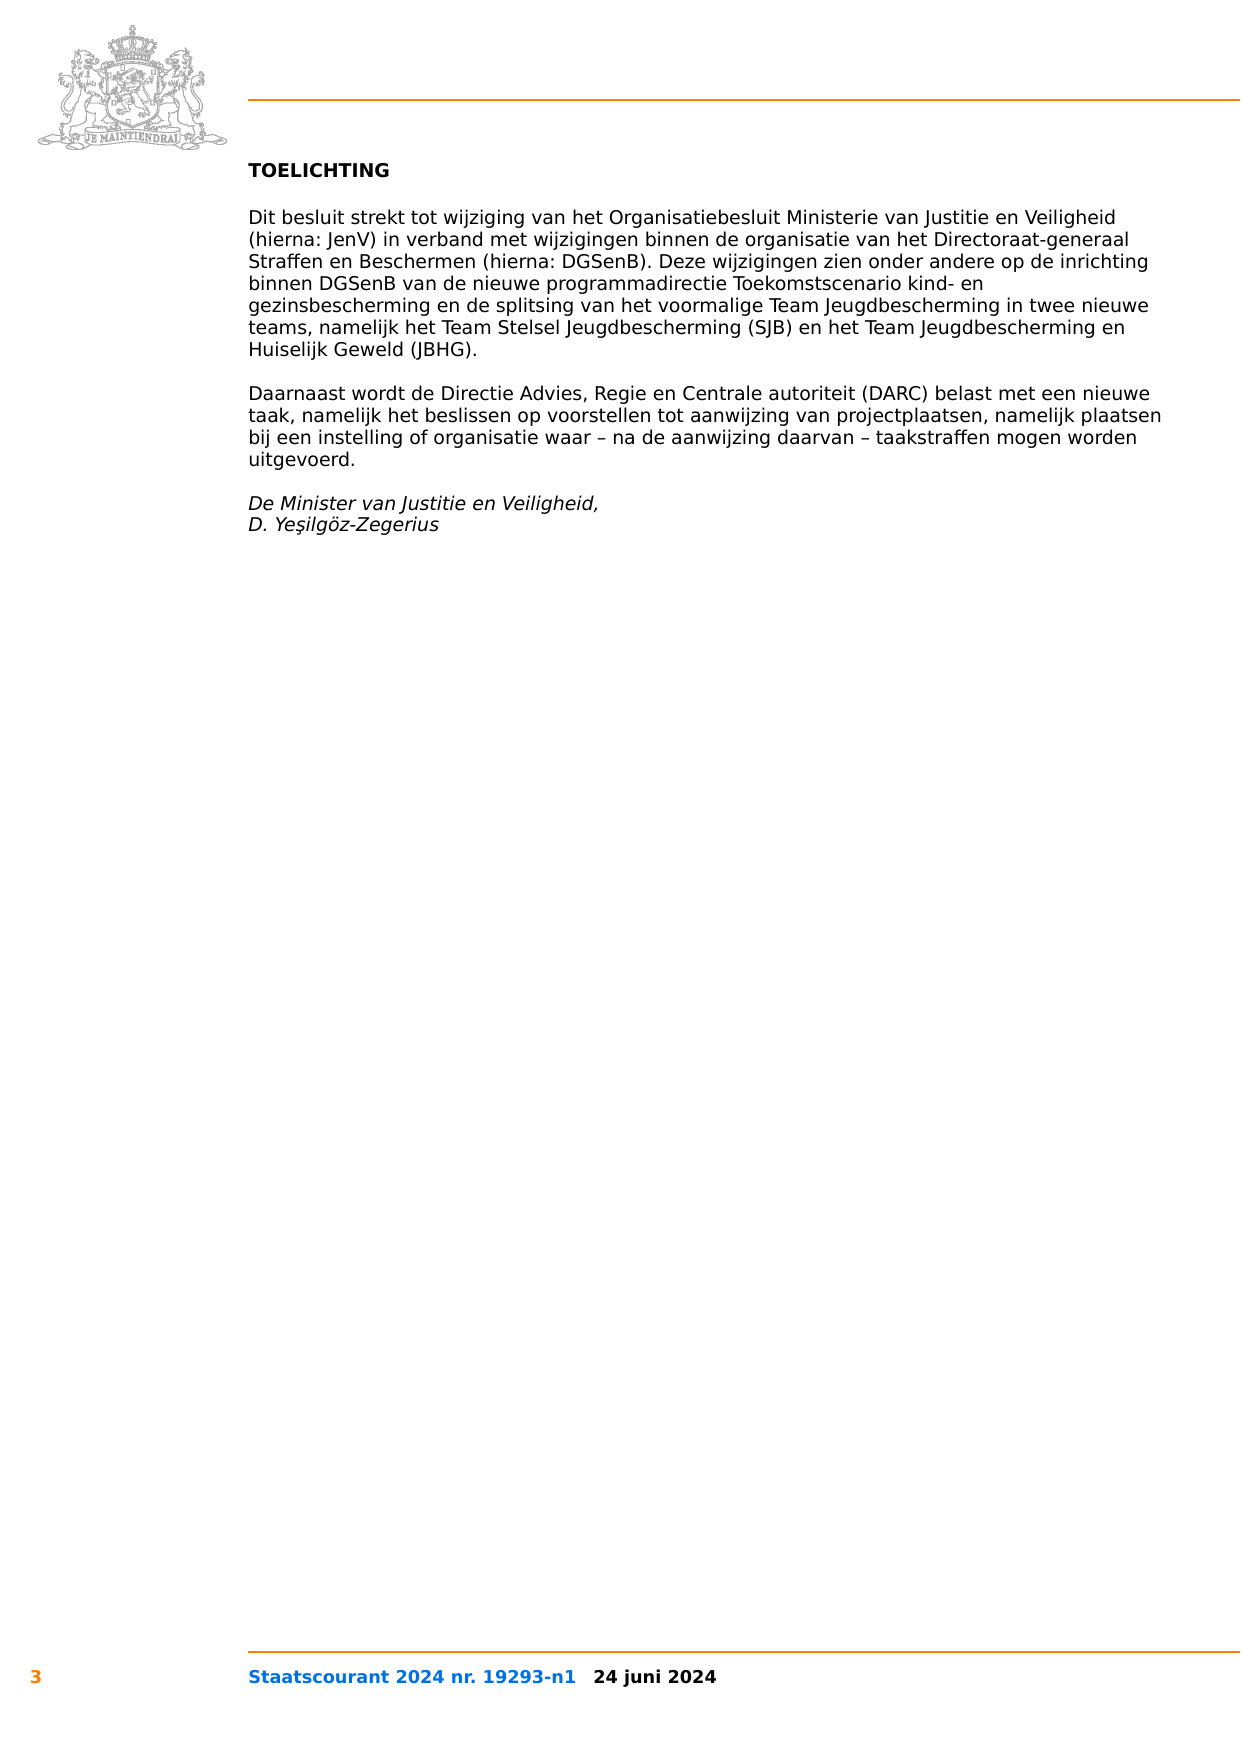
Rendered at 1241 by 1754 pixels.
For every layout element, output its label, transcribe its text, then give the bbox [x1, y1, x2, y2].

text Daarnaast wordt de Directie Advies, Regie en Centrale autoriteit (DARC) belast met een nieuwe taak, namelijk het beslissen op voorstellen tot aanwijzing van projectplaatsen, namelijk plaatsen bij een instelling of organisatie waar – na de aanwijzing daarvan – taakstraffen mogen worden uitgevoerd. [248, 383, 1163, 471]
text De Minister van Justitie en Veiligheid, D. Yeşilgöz-Zegerius [248, 492, 1163, 536]
subtitle TOELICHTING [248, 160, 1163, 182]
picture [38, 25, 227, 150]
text Dit besluit strekt tot wijziging van het Organisatiebesluit Ministerie van Justitie en Veiligheid (hierna: JenV) in verband met wijzigingen binnen de organisatie van het Directoraat-generaal Straffen en Beschermen (hierna: DGSenB). Deze wijzigingen zien onder andere op de inrichting binnen DGSenB van de nieuwe programmadirectie Toekomstscenario kind- en gezinsbescherming en de splitsing van het voormalige Team Jeugdbescherming in twee nieuwe teams, namelijk het Team Stelsel Jeugdbescherming (SJB) en het Team Jeugdbescherming en Huiselijk Geweld (JBHG). [248, 207, 1163, 361]
